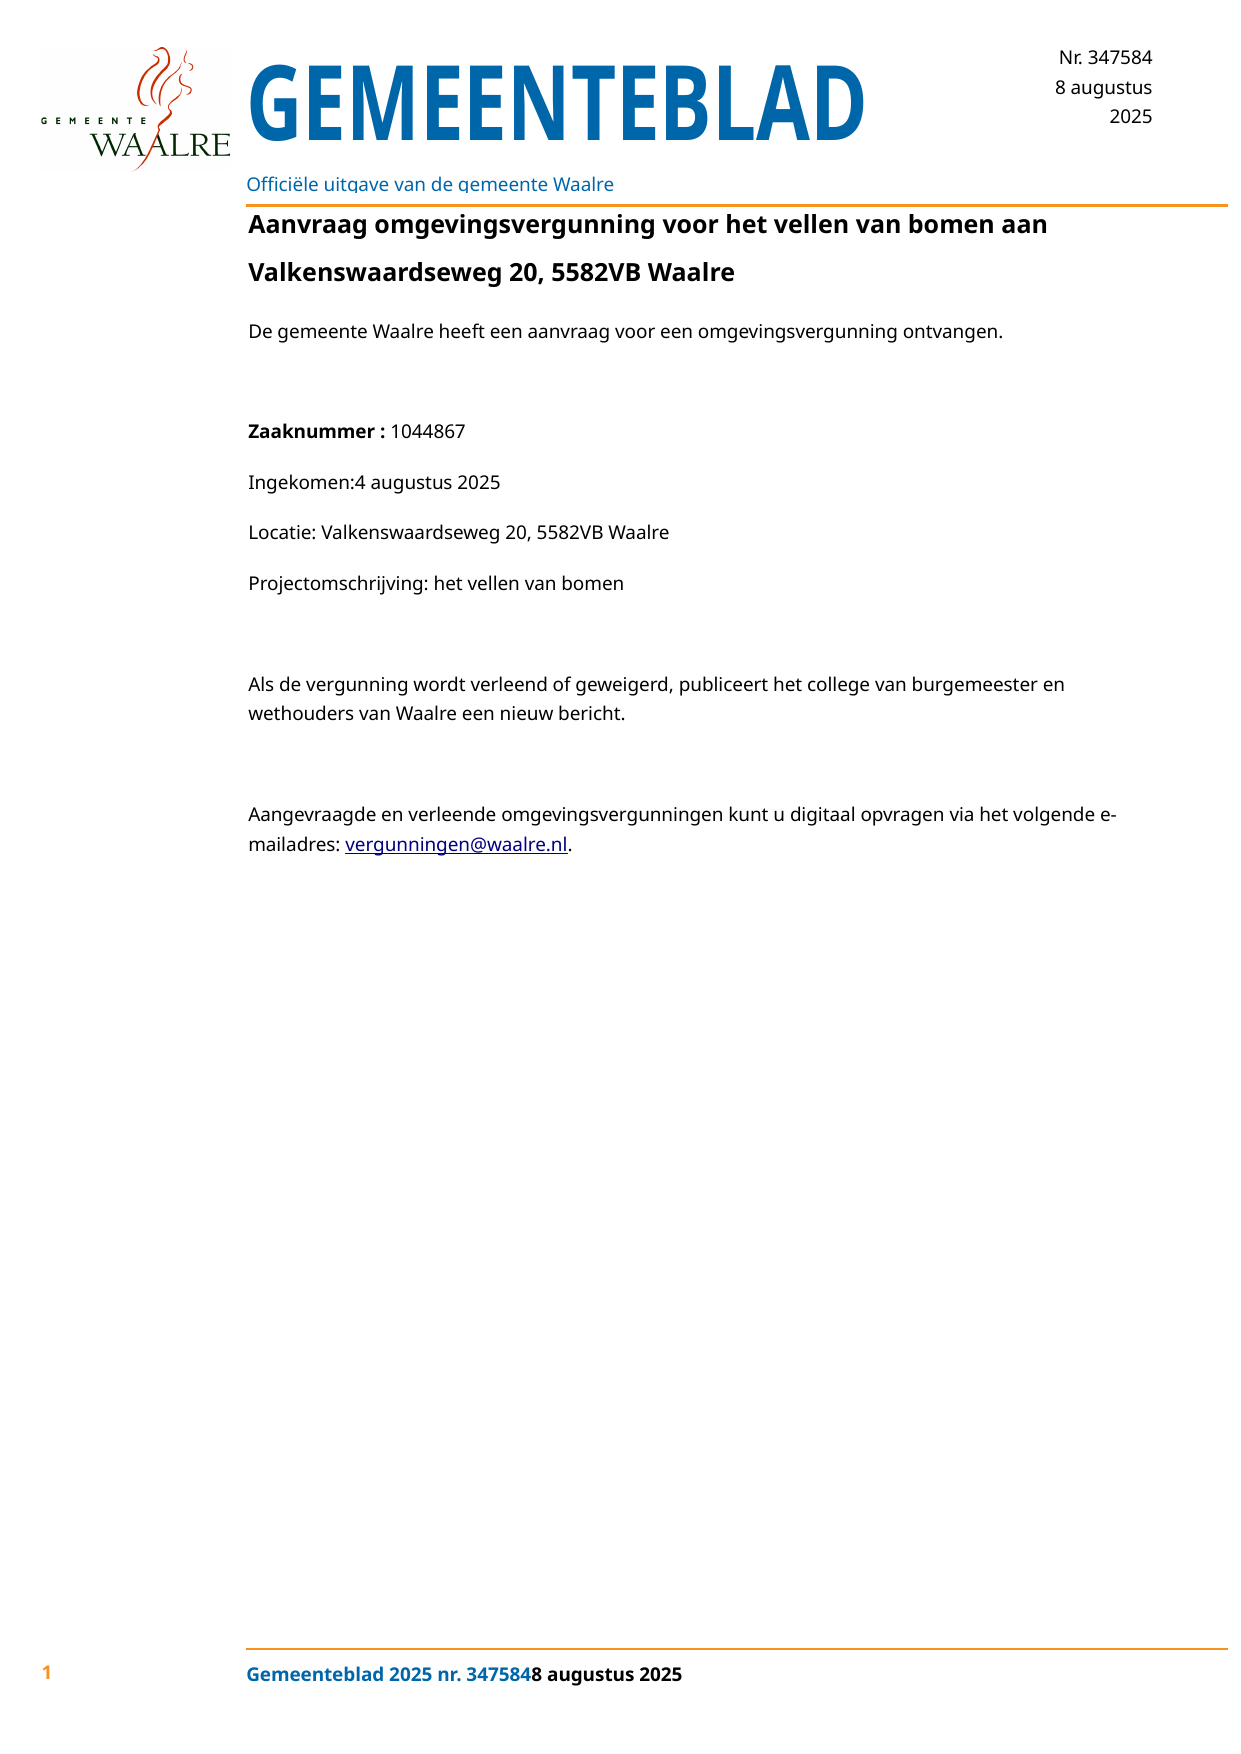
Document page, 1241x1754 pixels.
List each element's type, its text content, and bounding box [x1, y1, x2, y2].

picture [41, 47, 231, 172]
text Aangevraagde en verleende omgevingsvergunningen kunt u digitaal opvragen via het volgende e-mailadres: vergunningen@waalre.nl. [248, 801, 1152, 857]
text Locatie: Valkenswaardseweg 20, 5582VB Waalre [248, 519, 1152, 545]
text Ingekomen:4 augustus 2025 [248, 469, 1152, 495]
text Als de vergunning wordt verleend of geweigerd, publiceert het college van burgemeester en wethouders van Waalre een nieuw bericht. [248, 671, 1152, 726]
text De gemeente Waalre heeft een aanvraag voor een omgevingsvergunning ontvangen. [248, 318, 1152, 344]
text Zaaknummer : 1044867 [248, 419, 1152, 444]
text Aanvraag omgevingsvergunning voor het vellen van bomen aan Valkenswaardseweg 20, 5582VB Waalre [248, 207, 1152, 288]
text Projectomschrijving: het vellen van bomen [248, 570, 1152, 596]
